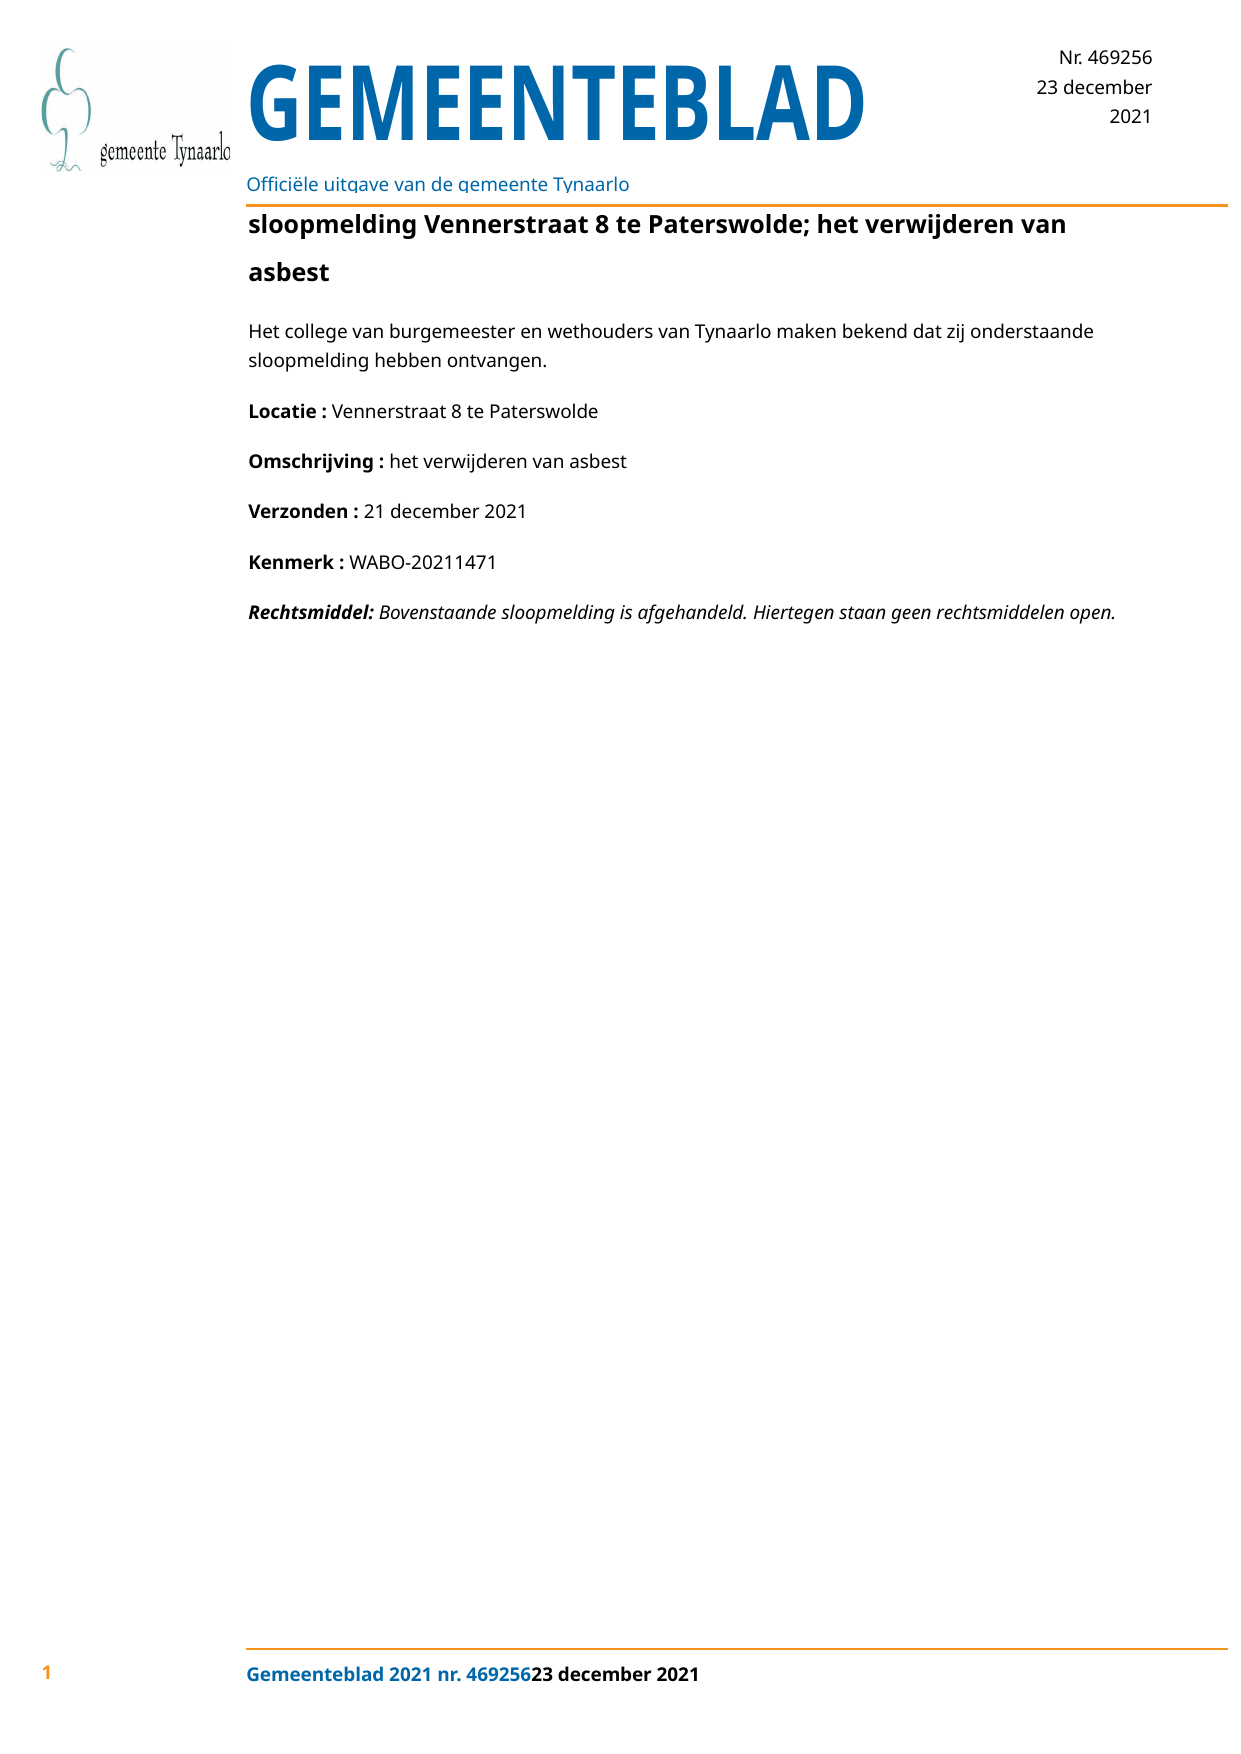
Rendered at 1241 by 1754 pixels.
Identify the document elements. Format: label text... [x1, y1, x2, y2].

text Verzonden : 21 december 2021 [248, 499, 1152, 524]
text Kenmerk : WABO-20211471 [248, 549, 1152, 575]
text Rechtsmiddel: Bovenstaande sloopmelding is afgehandeld. Hiertegen staan geen rechtsmiddelen open. [248, 599, 1152, 625]
text sloopmelding Vennerstraat 8 te Paterswolde; het verwijderen van asbest [248, 207, 1152, 288]
picture [41, 47, 231, 172]
text Het college van burgemeester en wethouders van Tynaarlo maken bekend dat zij onderstaande sloopmelding hebben ontvangen. [248, 318, 1152, 373]
text Locatie : Vennerstraat 8 te Paterswolde [248, 398, 1152, 424]
text Omschrijving : het verwijderen van asbest [248, 448, 1152, 474]
